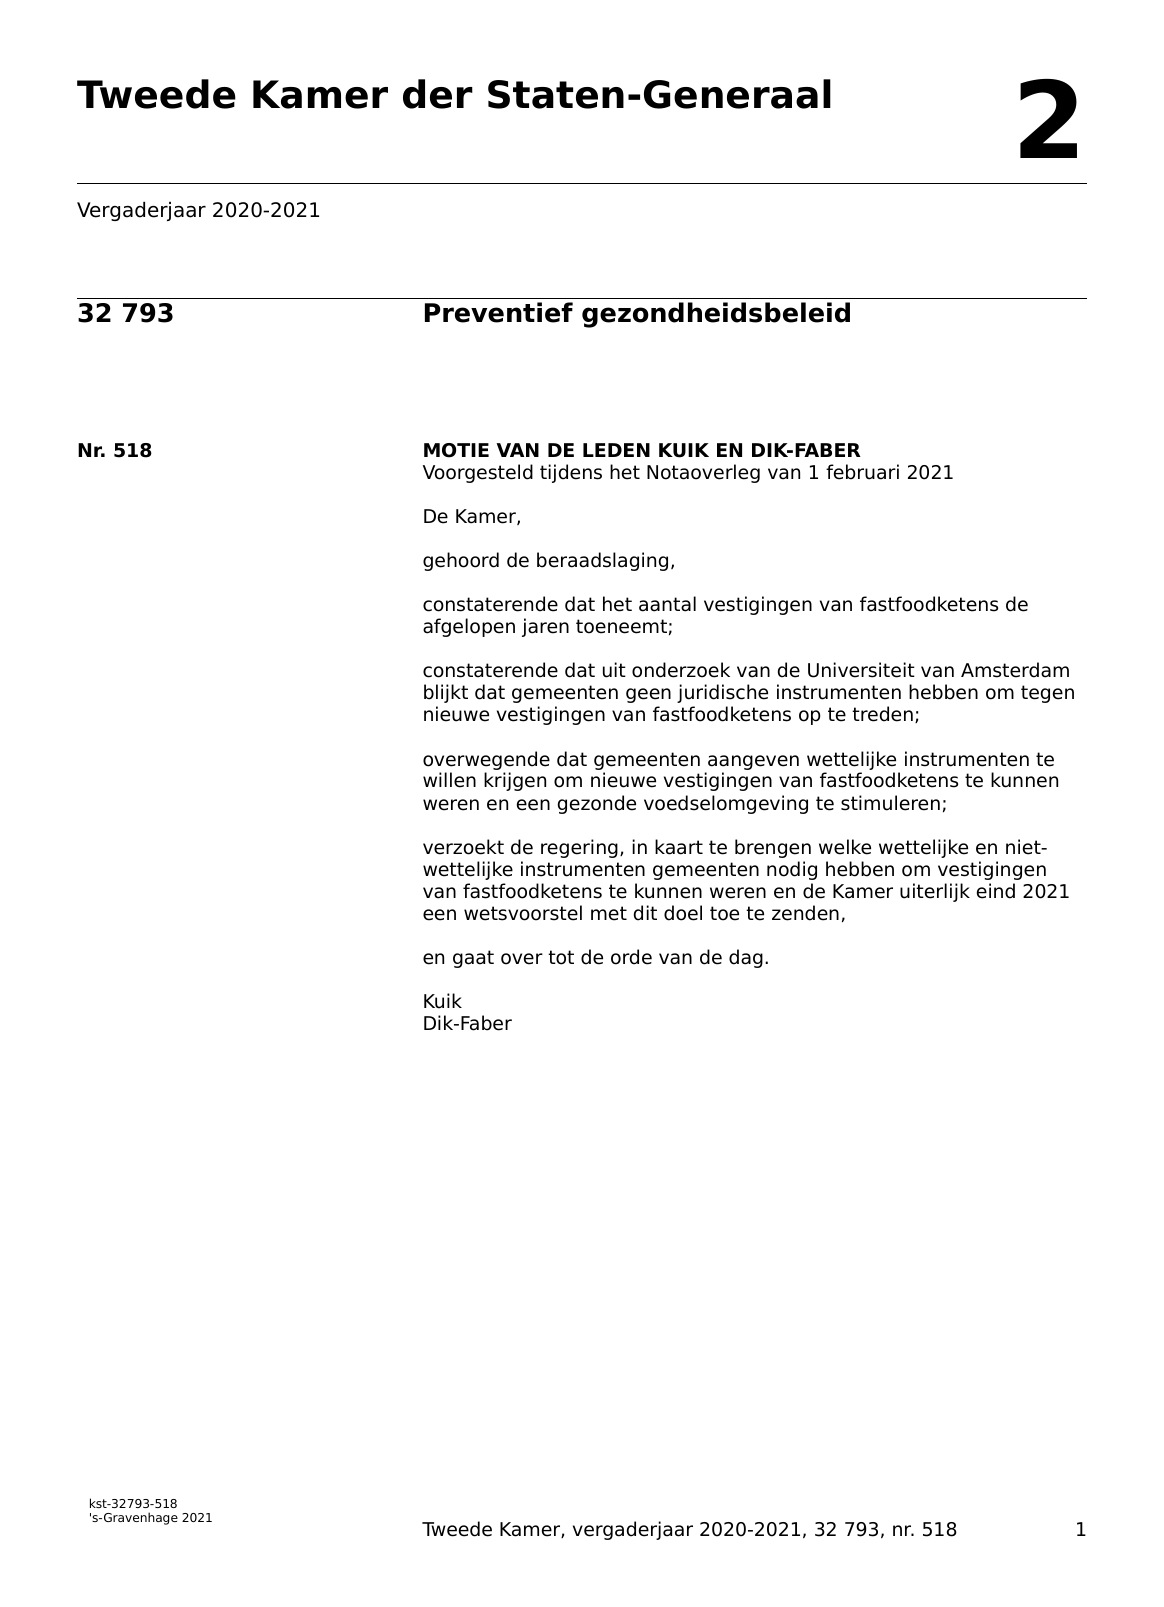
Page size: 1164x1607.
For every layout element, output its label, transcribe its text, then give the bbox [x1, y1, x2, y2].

text kst-32793-518 [88, 1497, 323, 1511]
text gehoord de beraadslaging, [422, 550, 1087, 572]
text Voorgesteld tijdens het Notaoverleg van 1 februari 2021 [422, 462, 1087, 484]
text De Kamer, [422, 506, 1087, 528]
table_cell Vergaderjaar 2020-2021 [77, 184, 1087, 298]
text constaterende dat uit onderzoek van de Universiteit van Amsterdam blijkt dat gemeenten geen juridische instrumenten hebben om tegen nieuwe vestigingen van fastfoodketens op te treden; [422, 660, 1087, 726]
text Dik-Faber [422, 1013, 1087, 1035]
table_header Tweede Kamer der Staten-Generaal [77, 59, 886, 183]
text en gaat over tot de orde van de dag. [422, 947, 1087, 969]
table_header 2 [886, 59, 1087, 183]
text Kuik [422, 991, 1087, 1013]
subtitle Nr. 518 MOTIE VAN DE LEDEN KUIK EN DIK-FABER [77, 440, 1087, 462]
text overwegende dat gemeenten aangeven wettelijke instrumenten te willen krijgen om nieuwe vestigingen van fastfoodketens te kunnen weren en een gezonde voedselomgeving te stimuleren; [422, 748, 1087, 814]
text constaterende dat het aantal vestigingen van fastfoodketens de afgelopen jaren toeneemt; [422, 594, 1087, 638]
text verzoekt de regering, in kaart te brengen welke wettelijke en niet-wettelijke instrumenten gemeenten nodig hebben om vestigingen van fastfoodketens te kunnen weren en de Kamer uiterlijk eind 2021 een wetsvoorstel met dit doel toe te zenden, [422, 837, 1087, 924]
subtitle 32 793 Preventief gezondheidsbeleid [77, 299, 1087, 329]
text 's-Gravenhage 2021 [88, 1511, 323, 1525]
